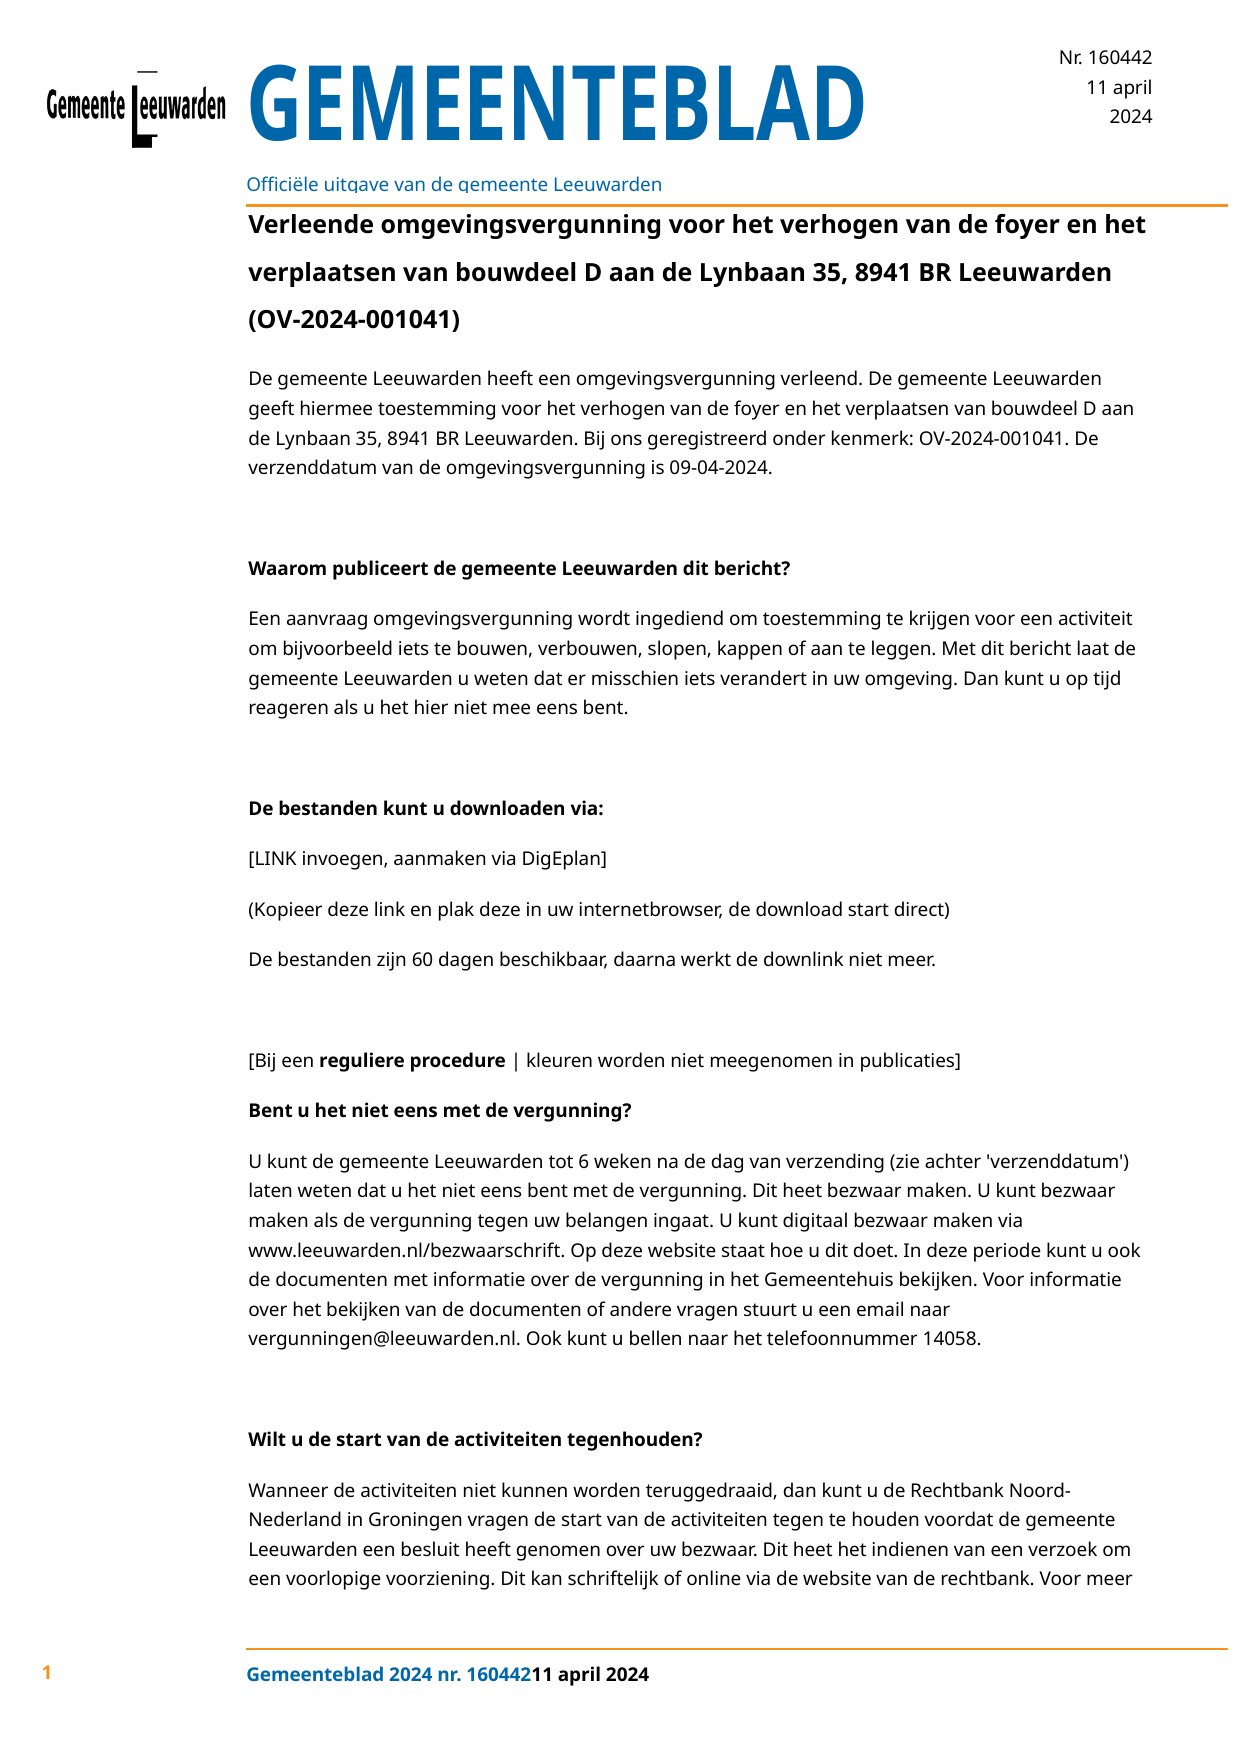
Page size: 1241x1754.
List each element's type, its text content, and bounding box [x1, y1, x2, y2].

text (Kopieer deze link en plak deze in uw internetbrowser, de download start direct) [248, 896, 1152, 922]
text Een aanvraag omgevingsvergunning wordt ingediend om toestemming te krijgen voor een activiteit om bijvoorbeeld iets te bouwen, verbouwen, slopen, kappen of aan te leggen. Met dit bericht laat de gemeente Leeuwarden u weten dat er misschien iets verandert in uw omgeving. Dan kunt u op tijd reageren als u het hier niet mee eens bent. [248, 606, 1152, 720]
text Waarom publiceert de gemeente Leeuwarden dit bericht? [248, 555, 1152, 581]
picture [41, 47, 231, 172]
text De gemeente Leeuwarden heeft een omgevingsvergunning verleend. De gemeente Leeuwarden geeft hiermee toestemming voor het verhogen van de foyer en het verplaatsen van bouwdeel D aan de Lynbaan 35, 8941 BR Leeuwarden. Bij ons geregistreerd onder kenmerk: OV-2024-001041. De verzenddatum van de omgevingsvergunning is 09-04-2024. [248, 366, 1152, 480]
text Wanneer de activiteiten niet kunnen worden teruggedraaid, dan kunt u de Rechtbank Noord-Nederland in Groningen vragen de start van de activiteiten tegen te houden voordat de gemeente Leeuwarden een besluit heeft genomen over uw bezwaar. Dit heet het indienen van een verzoek om een voorlopige voorziening. Dit kan schriftelijk of online via de website van de rechtbank. Voor meer [248, 1477, 1152, 1591]
text [Bij een reguliere procedure | kleuren worden niet meegenomen in publicaties] [248, 1047, 1152, 1073]
text De bestanden zijn 60 dagen beschikbaar, daarna werkt de downlink niet meer. [248, 946, 1152, 972]
text Verleende omgevingsvergunning voor het verhogen van de foyer en het verplaatsen van bouwdeel D aan de Lynbaan 35, 8941 BR Leeuwarden (OV-2024-001041) [248, 207, 1152, 336]
text Wilt u de start van de activiteiten tegenhouden? [248, 1426, 1152, 1452]
text U kunt de gemeente Leeuwarden tot 6 weken na de dag van verzending (zie achter 'verzenddatum') laten weten dat u het niet eens bent met de vergunning. Dit heet bezwaar maken. U kunt bezwaar maken als de vergunning tegen uw belangen ingaat. U kunt digitaal bezwaar maken via www.leeuwarden.nl/bezwaarschrift. Op deze website staat hoe u dit doet. In deze periode kunt u ook de documenten met informatie over de vergunning in het Gemeentehuis bekijken. Voor informatie over het bekijken van de documenten of andere vragen stuurt u een email naar vergunningen@leeuwarden.nl. Ook kunt u bellen naar het telefoonnummer 14058. [248, 1148, 1152, 1351]
text [LINK invoegen, aanmaken via DigEplan] [248, 846, 1152, 871]
text Bent u het niet eens met de vergunning? [248, 1098, 1152, 1123]
text De bestanden kunt u downloaden via: [248, 795, 1152, 821]
